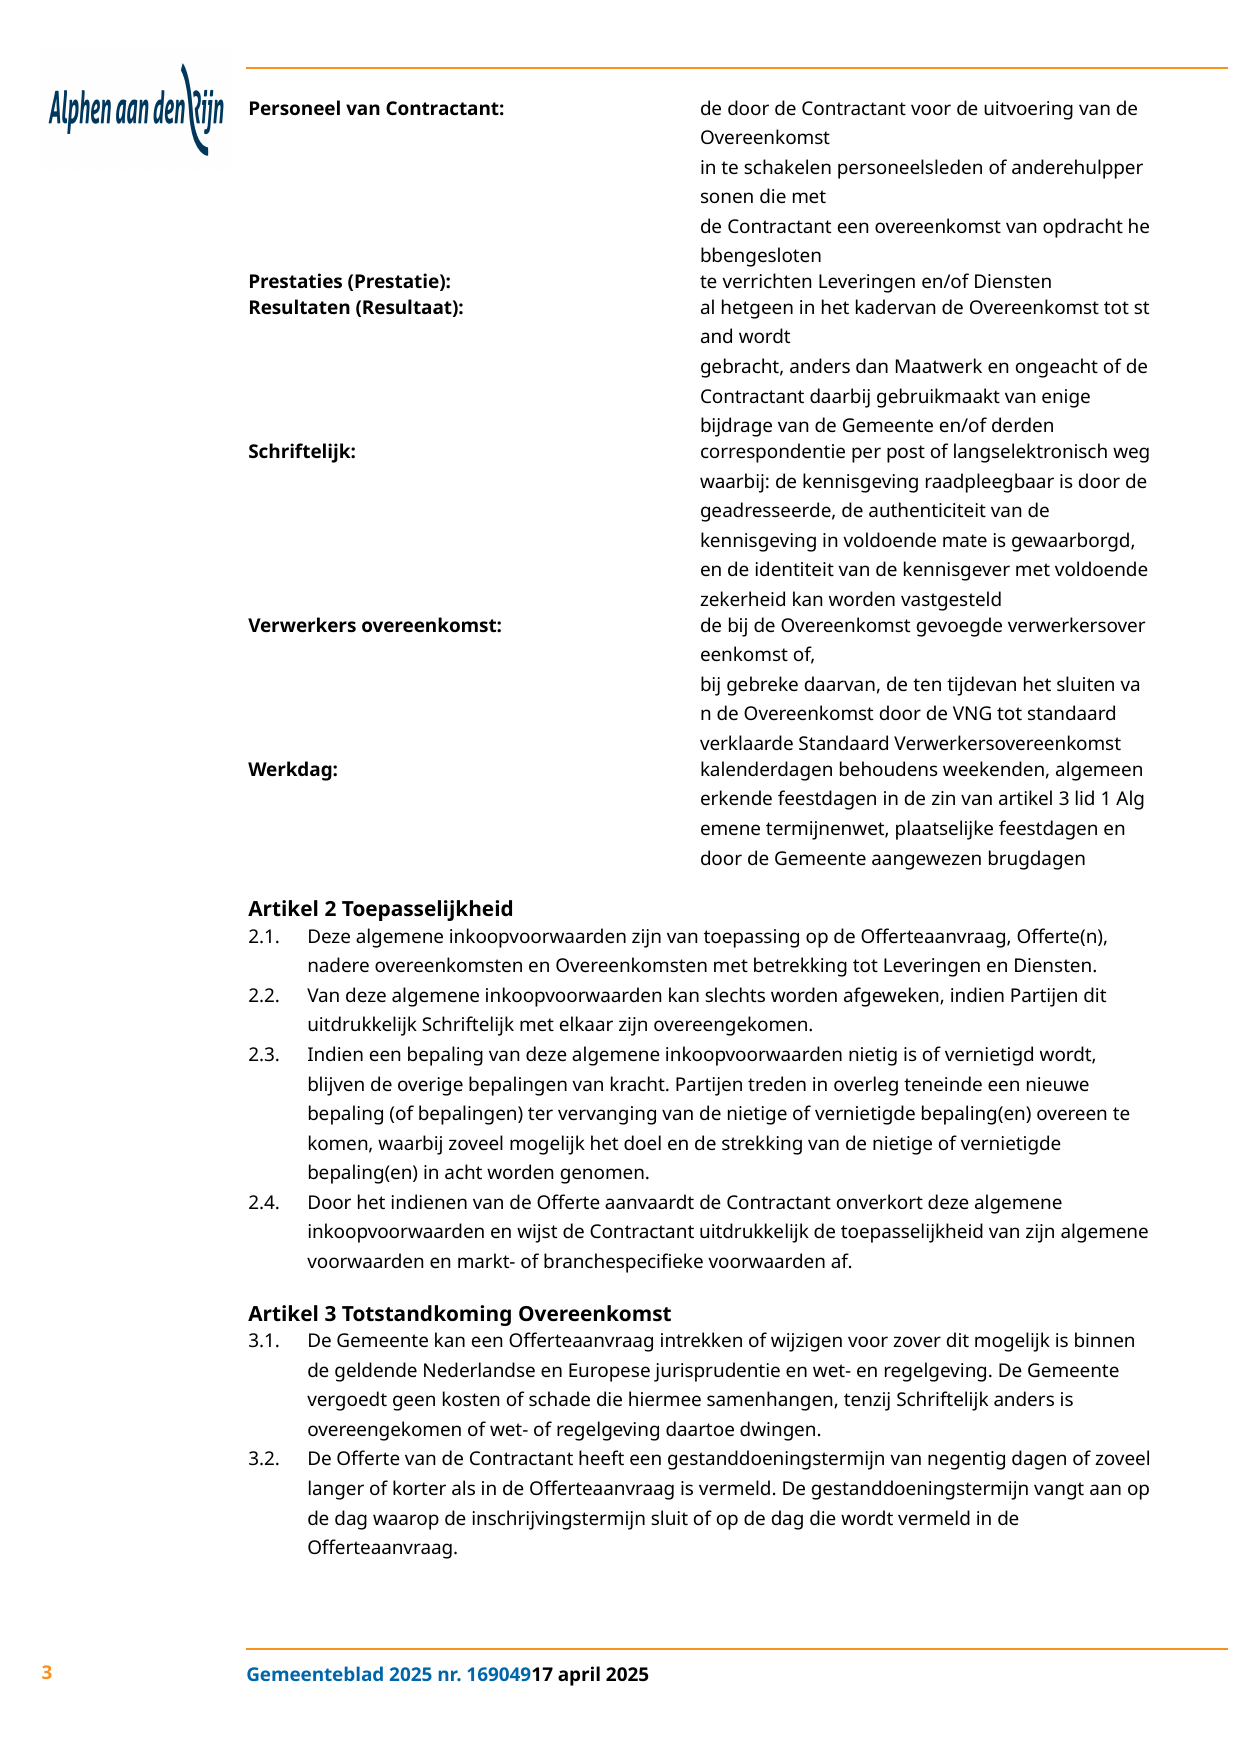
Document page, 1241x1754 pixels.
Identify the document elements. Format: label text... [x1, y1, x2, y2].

table_cell correspondentie per post of langselektronisch weg waarbij: de kennisgeving raadpleegbaar is door de geadresseerde, de authenticiteit van de kennisgeving in voldoende mate is gewaarborgd, en de identiteit van de kennisgever met voldoende zekerheid kan worden vastgesteld [700, 438, 1152, 612]
table_cell kalenderdagen behoudens weekenden, algemeen erkende feestdagen in de zin van artikel 3 lid 1 Algemene termijnenwet, plaatselijke feestdagen en door de Gemeente aangewezen brugdagen [700, 756, 1152, 870]
table_cell Personeel van Contractant: [248, 95, 700, 268]
table_cell de door de Contractant voor de uitvoering van de Overeenkomst in te schakelen personeelsleden of anderehulppersonen die met de Contractant een overeenkomst van opdracht hebbengesloten [700, 95, 1152, 268]
table_cell de bij de Overeenkomst gevoegde verwerkersovereenkomst of, bij gebreke daarvan, de ten tijdevan het sluiten van de Overeenkomst door de VNG tot standaard verklaarde Standaard Verwerkersovereenkomst [700, 612, 1152, 756]
picture [41, 47, 231, 172]
list Indien een bepaling van deze algemene inkoopvoorwaarden nietig is of vernietigd wordt, blijven de overige bepalingen van kracht. Partijen treden in overleg teneinde een nieuwe bepaling (of bepalingen) ter vervanging van de nietige of vernietigde bepaling(en) overeen te komen, waarbij zoveel mogelijk het doel en de strekking van de nietige of vernietigde bepaling(en) in acht worden genomen. [248, 1041, 1152, 1185]
list Deze algemene inkoopvoorwaarden zijn van toepassing op de Offerteaanvraag, Offerte(n), nadere overeenkomsten en Overeenkomsten met betrekking tot Leveringen en Diensten. [248, 923, 1152, 978]
list Van deze algemene inkoopvoorwaarden kan slechts worden afgeweken, indien Partijen dit uitdrukkelijk Schriftelijk met elkaar zijn overeengekomen. [248, 982, 1152, 1037]
table_cell Schriftelijk: [248, 438, 700, 612]
table_cell te verrichten Leveringen en/of Diensten [700, 269, 1152, 294]
text Artikel 2 Toepasselijkheid [248, 894, 1152, 923]
table_cell Verwerkers overeenkomst: [248, 612, 700, 756]
text Artikel 3 Totstandkoming Overeenkomst [248, 1299, 1152, 1327]
table_cell Prestaties (Prestatie): [248, 269, 700, 294]
table_cell al hetgeen in het kadervan de Overeenkomst tot stand wordt gebracht, anders dan Maatwerk en ongeacht of de Contractant daarbij gebruikmaakt van enige bijdrage van de Gemeente en/of derden [700, 294, 1152, 438]
table_cell Resultaten (Resultaat): [248, 294, 700, 438]
list De Gemeente kan een Offerteaanvraag intrekken of wijzigen voor zover dit mogelijk is binnen de geldende Nederlandse en Europese jurisprudentie en wet- en regelgeving. De Gemeente vergoedt geen kosten of schade die hiermee samenhangen, tenzij Schriftelijk anders is overeengekomen of wet- of regelgeving daartoe dwingen. [248, 1327, 1152, 1442]
table_cell Werkdag: [248, 756, 700, 870]
list De Offerte van de Contractant heeft een gestanddoeningstermijn van negentig dagen of zoveel langer of korter als in de Offerteaanvraag is vermeld. De gestanddoeningstermijn vangt aan op de dag waarop de inschrijvingstermijn sluit of op de dag die wordt vermeld in de Offerteaanvraag. [248, 1446, 1152, 1560]
list Door het indienen van de Offerte aanvaardt de Contractant onverkort deze algemene inkoopvoorwaarden en wijst de Contractant uitdrukkelijk de toepasselijkheid van zijn algemene voorwaarden en markt- of branchespecifieke voorwaarden af. [248, 1189, 1152, 1274]
